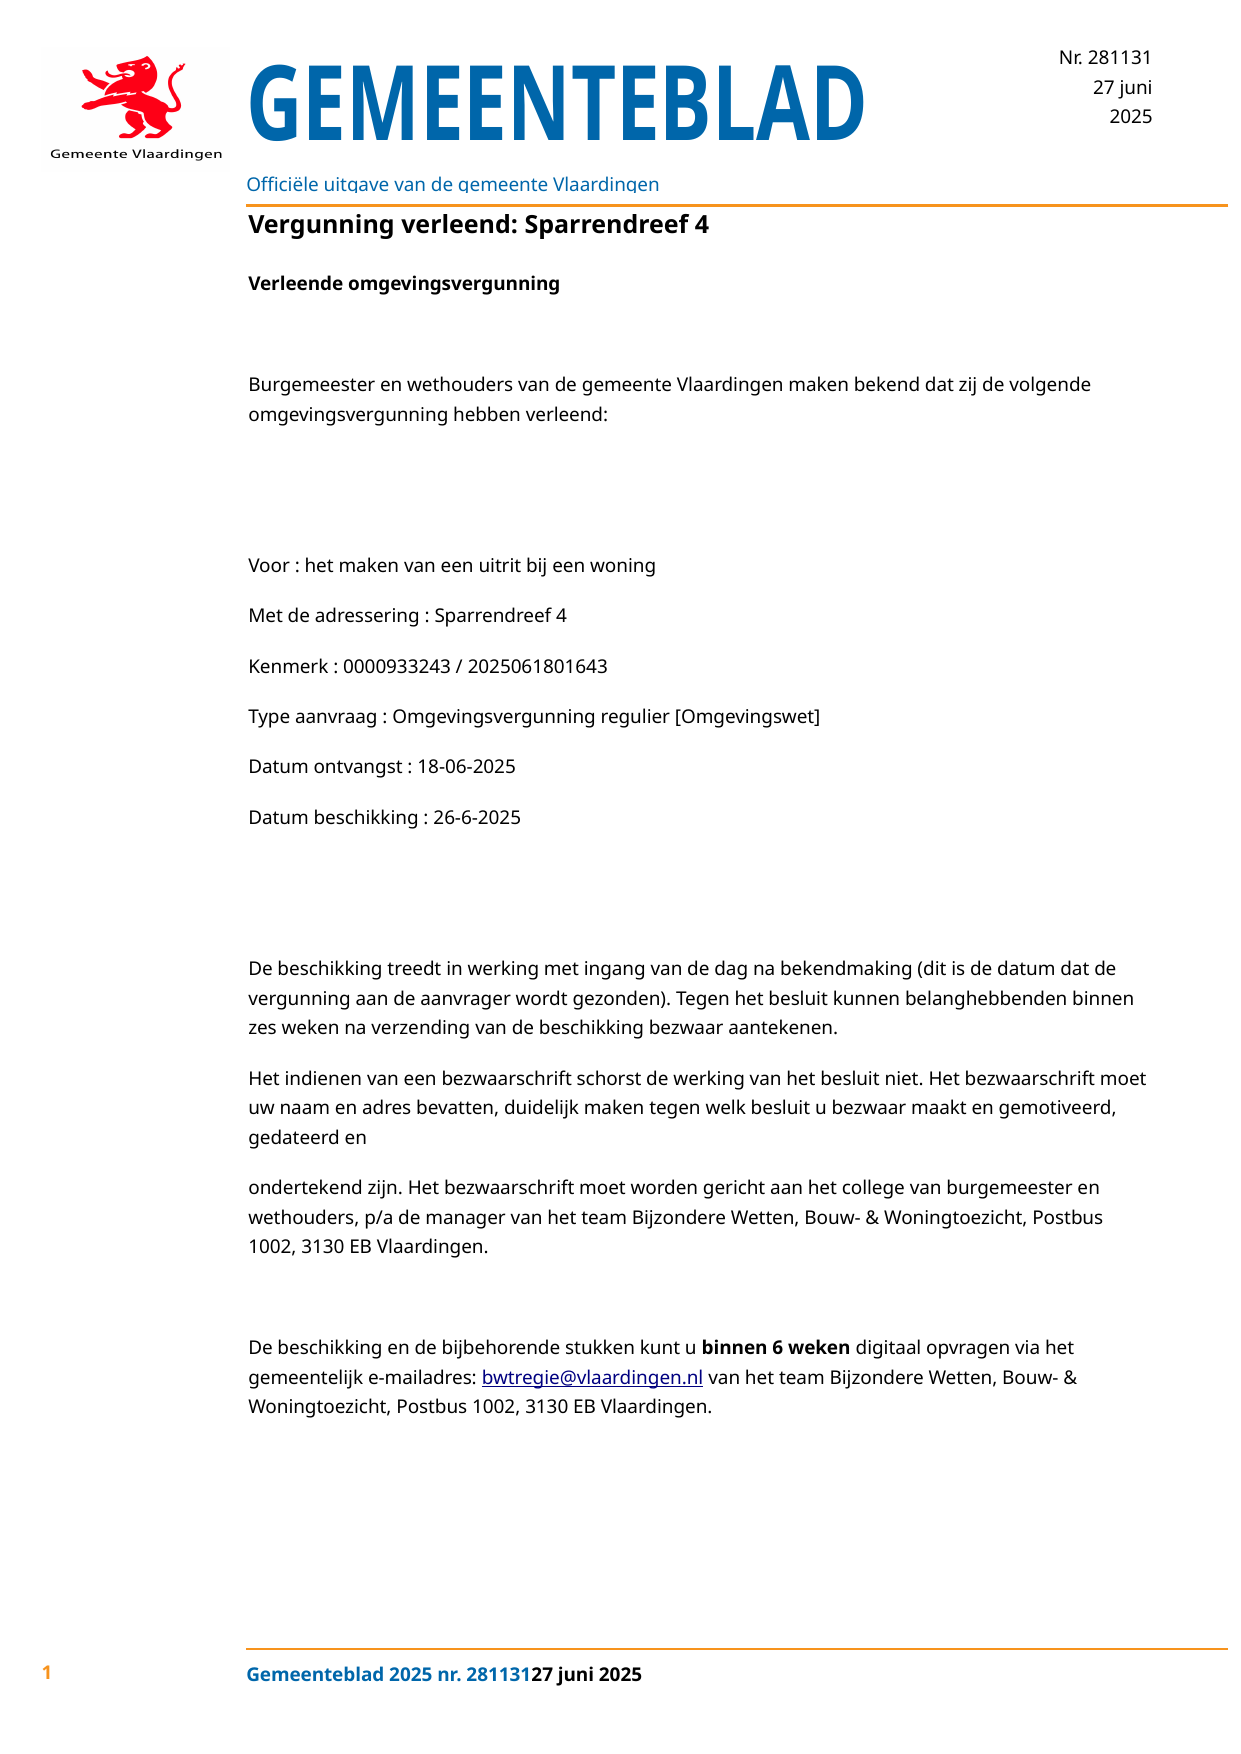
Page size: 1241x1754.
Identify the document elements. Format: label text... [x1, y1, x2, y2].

text Kenmerk : 0000933243 / 2025061801643 [248, 653, 1152, 678]
text Datum beschikking : 26-6-2025 [248, 804, 1152, 830]
text Vergunning verleend: Sparrendreef 4 [248, 207, 1152, 241]
text Datum ontvangst : 18-06-2025 [248, 754, 1152, 779]
text De beschikking en de bijbehorende stukken kunt u binnen 6 weken digitaal opvragen via het gemeentelijk e-mailadres: bwtregie@vlaardingen.nl van het team Bijzondere Wetten, Bouw- & Woningtoezicht, Postbus 1002, 3130 EB Vlaardingen. [248, 1334, 1152, 1419]
text Voor : het maken van een uitrit bij een woning [248, 552, 1152, 578]
text ondertekend zijn. Het bezwaarschrift moet worden gericht aan het college van burgemeester en wethouders, p/a de manager van het team Bijzondere Wetten, Bouw- & Woningtoezicht, Postbus 1002, 3130 EB Vlaardingen. [248, 1174, 1152, 1259]
text De beschikking treedt in werking met ingang van de dag na bekendmaking (dit is de datum dat de vergunning aan de aanvrager wordt gezonden). Tegen het besluit kunnen belanghebbenden binnen zes weken na verzending van de beschikking bezwaar aantekenen. [248, 955, 1152, 1040]
text Type aanvraag : Omgevingsvergunning regulier [Omgevingswet] [248, 703, 1152, 729]
text Verleende omgevingsvergunning [248, 270, 1152, 296]
picture [41, 47, 231, 172]
text Het indienen van een bezwaarschrift schorst de werking van het besluit niet. Het bezwaarschrift moet uw naam en adres bevatten, duidelijk maken tegen welk besluit u bezwaar maakt en gemotiveerd, gedateerd en [248, 1065, 1152, 1150]
text Burgemeester en wethouders van de gemeente Vlaardingen maken bekend dat zij de volgende omgevingsvergunning hebben verleend: [248, 371, 1152, 426]
text Met de adressering : Sparrendreef 4 [248, 602, 1152, 628]
